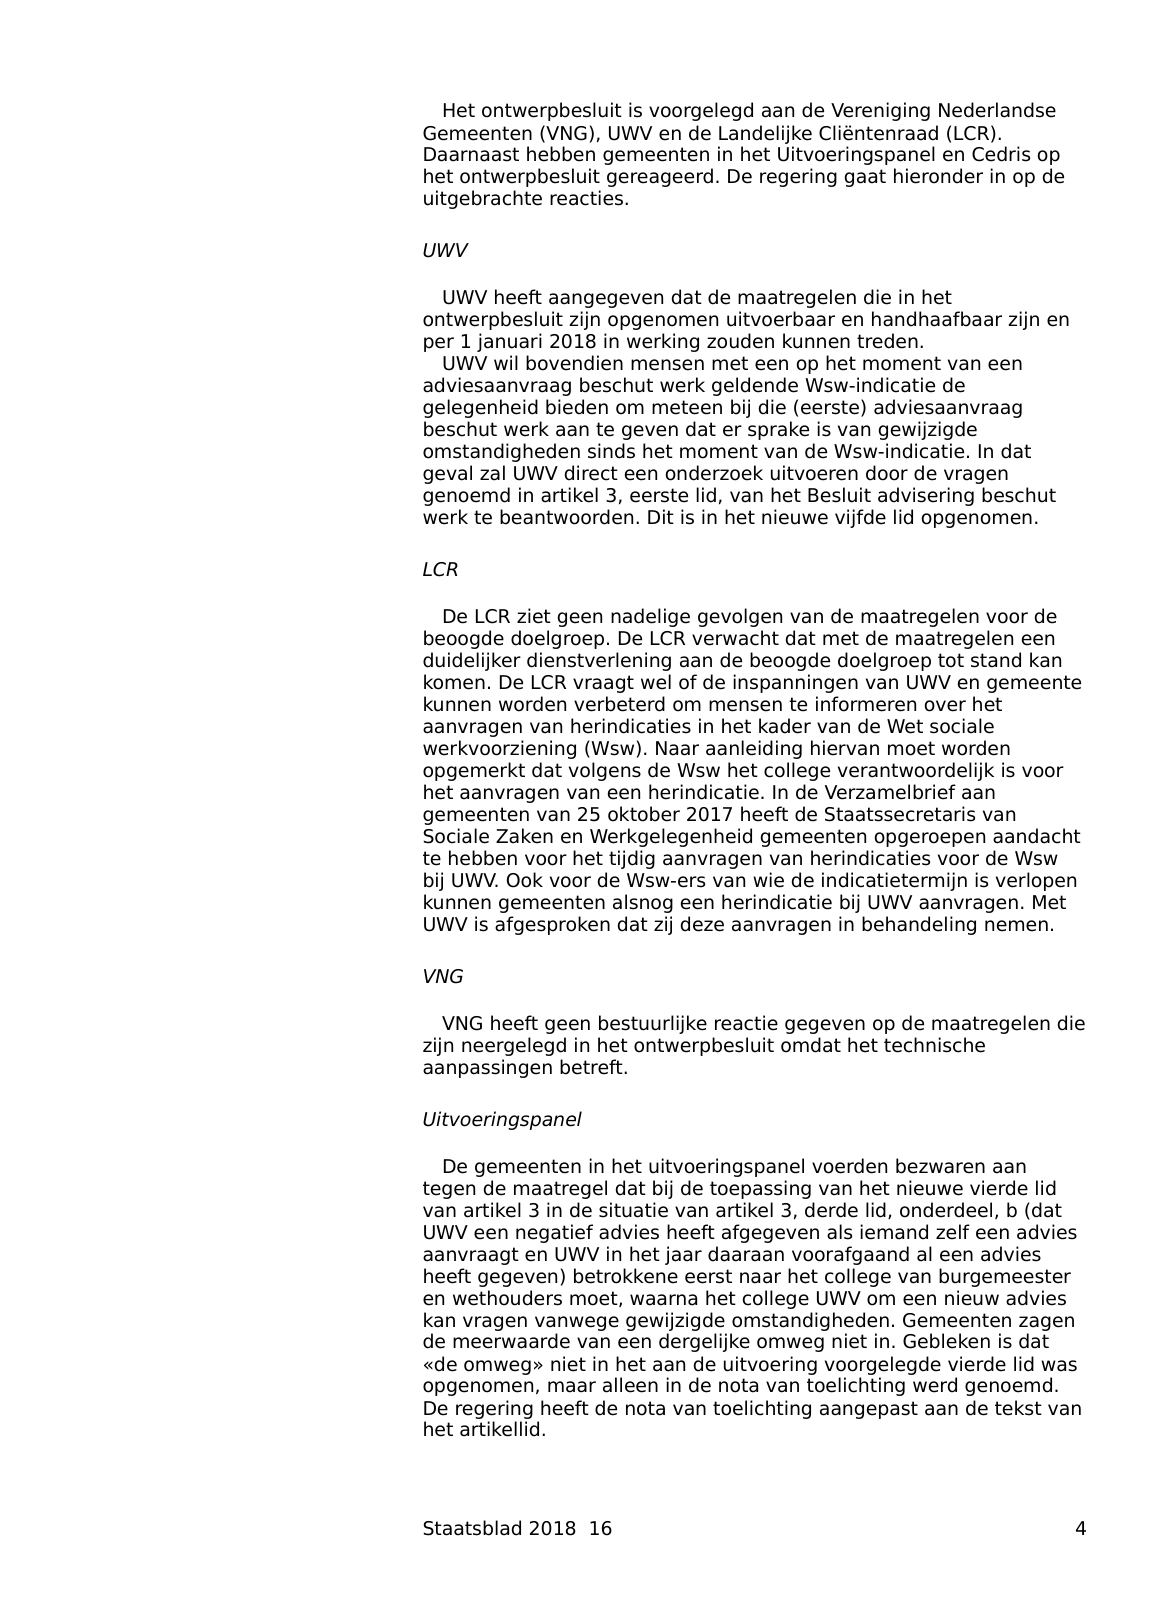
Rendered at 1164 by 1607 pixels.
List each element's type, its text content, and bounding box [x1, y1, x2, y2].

subtitle VNG [422, 966, 1087, 988]
text VNG heeft geen bestuurlijke reactie gegeven op de maatregelen die zijn neergelegd in het ontwerpbesluit omdat het technische aanpassingen betreft. [422, 1013, 1087, 1079]
subtitle UWV [422, 240, 1087, 262]
text UWV wil bovendien mensen met een op het moment van een adviesaanvraag beschut werk geldende Wsw-indicatie de gelegenheid bieden om meteen bij die (eerste) adviesaanvraag beschut werk aan te geven dat er sprake is van gewijzigde omstandigheden sinds het moment van de Wsw-indicatie. In dat geval zal UWV direct een onderzoek uitvoeren door de vragen genoemd in artikel 3, eerste lid, van het Besluit advisering beschut werk te beantwoorden. Dit is in het nieuwe vijfde lid opgenomen. [422, 353, 1087, 529]
subtitle LCR [422, 559, 1087, 581]
subtitle Uitvoeringspanel [422, 1109, 1087, 1131]
text De gemeenten in het uitvoeringspanel voerden bezwaren aan tegen de maatregel dat bij de toepassing van het nieuwe vierde lid van artikel 3 in de situatie van artikel 3, derde lid, onderdeel, b (dat UWV een negatief advies heeft afgegeven als iemand zelf een advies aanvraagt en UWV in het jaar daaraan voorafgaand al een advies heeft gegeven) betrokkene eerst naar het college van burgemeester en wethouders moet, waarna het college UWV om een nieuw advies kan vragen vanwege gewijzigde omstandigheden. Gemeenten zagen de meerwaarde van een dergelijke omweg niet in. Gebleken is dat «de omweg» niet in het aan de uitvoering voorgelegde vierde lid was opgenomen, maar alleen in de nota van toelichting werd genoemd. De regering heeft de nota van toelichting aangepast aan de tekst van het artikellid. [422, 1156, 1087, 1441]
text UWV heeft aangegeven dat de maatregelen die in het ontwerpbesluit zijn opgenomen uitvoerbaar en handhaafbaar zijn en per 1 januari 2018 in werking zouden kunnen treden. [422, 287, 1087, 353]
text De LCR ziet geen nadelige gevolgen van de maatregelen voor de beoogde doelgroep. De LCR verwacht dat met de maatregelen een duidelijker dienstverlening aan de beoogde doelgroep tot stand kan komen. De LCR vraagt wel of de inspanningen van UWV en gemeente kunnen worden verbeterd om mensen te informeren over het aanvragen van herindicaties in het kader van de Wet sociale werkvoorziening (Wsw). Naar aanleiding hiervan moet worden opgemerkt dat volgens de Wsw het college verantwoordelijk is voor het aanvragen van een herindicatie. In de Verzamelbrief aan gemeenten van 25 oktober 2017 heeft de Staatssecretaris van Sociale Zaken en Werkgelegenheid gemeenten opgeroepen aandacht te hebben voor het tijdig aanvragen van herindicaties voor de Wsw bij UWV. Ook voor de Wsw-ers van wie de indicatietermijn is verlopen kunnen gemeenten alsnog een herindicatie bij UWV aanvragen. Met UWV is afgesproken dat zij deze aanvragen in behandeling nemen. [422, 606, 1087, 936]
text Het ontwerpbesluit is voorgelegd aan de Vereniging Nederlandse Gemeenten (VNG), UWV en de Landelijke Cliëntenraad (LCR). Daarnaast hebben gemeenten in het Uitvoeringspanel en Cedris op het ontwerpbesluit gereageerd. De regering gaat hieronder in op de uitgebrachte reacties. [422, 100, 1087, 210]
